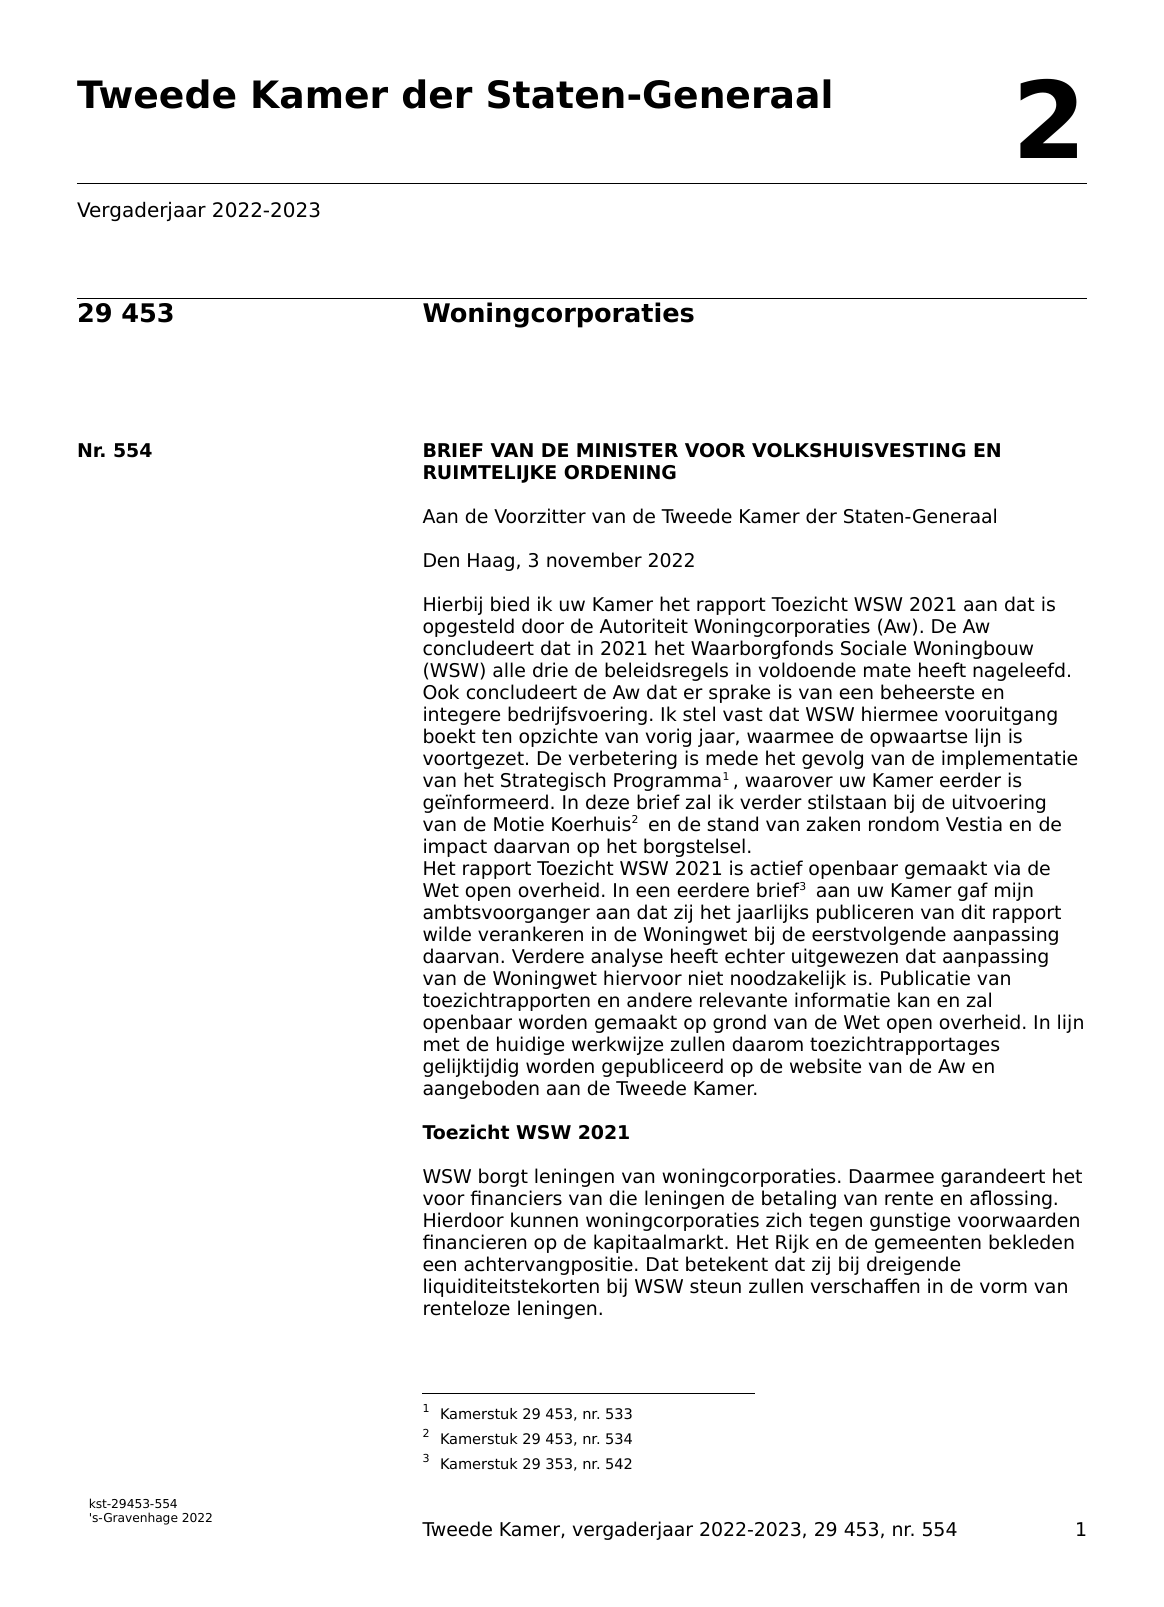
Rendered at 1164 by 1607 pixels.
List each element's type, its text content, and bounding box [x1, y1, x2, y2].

text WSW borgt leningen van woningcorporaties. Daarmee garandeert het voor financiers van die leningen de betaling van rente en aflossing. Hierdoor kunnen woningcorporaties zich tegen gunstige voorwaarden financieren op de kapitaalmarkt. Het Rijk en de gemeenten bekleden een achtervangpositie. Dat betekent dat zij bij dreigende liquiditeitstekorten bij WSW steun zullen verschaffen in de vorm van renteloze leningen. [422, 1166, 1087, 1320]
text Hierbij bied ik uw Kamer het rapport Toezicht WSW 2021 aan dat is opgesteld door de Autoriteit Woningcorporaties (Aw). De Aw concludeert dat in 2021 het Waarborgfonds Sociale Woningbouw (WSW) alle drie de beleidsregels in voldoende mate heeft nageleefd. Ook concludeert de Aw dat er sprake is van een beheerste en integere bedrijfsvoering. Ik stel vast dat WSW hiermee vooruitgang boekt ten opzichte van vorig jaar, waarmee de opwaartse lijn is voortgezet. De verbetering is mede het gevolg van de implementatie van het Strategisch Programma, waarover uw Kamer eerder is geïnformeerd. In deze brief zal ik verder stilstaan bij de uitvoering van de Motie Koerhuis en de stand van zaken rondom Vestia en de impact daarvan op het borgstelsel. [422, 594, 1087, 858]
text Kamerstuk 29 453, nr. 534 [422, 1427, 1087, 1449]
text Kamerstuk 29 353, nr. 542 [422, 1452, 1087, 1474]
text Den Haag, 3 november 2022 [422, 550, 1087, 572]
text Aan de Voorzitter van de Tweede Kamer der Staten-Generaal [422, 506, 1087, 528]
text Het rapport Toezicht WSW 2021 is actief openbaar gemaakt via de Wet open overheid. In een eerdere brief aan uw Kamer gaf mijn ambtsvoorganger aan dat zij het jaarlijks publiceren van dit rapport wilde verankeren in de Woningwet bij de eerstvolgende aanpassing daarvan. Verdere analyse heeft echter uitgewezen dat aanpassing van de Woningwet hiervoor niet noodzakelijk is. Publicatie van toezichtrapporten en andere relevante informatie kan en zal openbaar worden gemaakt op grond van de Wet open overheid. In lijn met de huidige werkwijze zullen daarom toezichtrapportages gelijktijdig worden gepubliceerd op de website van de Aw en aangeboden aan de Tweede Kamer. [422, 858, 1087, 1100]
table_header Tweede Kamer der Staten-Generaal [77, 59, 886, 183]
text 's-Gravenhage 2022 [88, 1511, 323, 1525]
subtitle 29 453 Woningcorporaties [77, 299, 1087, 329]
subtitle Nr. 554 BRIEF VAN DE MINISTER VOOR VOLKSHUISVESTING EN RUIMTELIJKE ORDENING [77, 440, 1087, 484]
text Kamerstuk 29 453, nr. 533 [422, 1402, 1087, 1424]
subtitle Toezicht WSW 2021 [422, 1122, 1087, 1144]
text kst-29453-554 [88, 1497, 323, 1511]
table_cell Vergaderjaar 2022-2023 [77, 184, 1087, 298]
table_header 2 [886, 59, 1087, 183]
